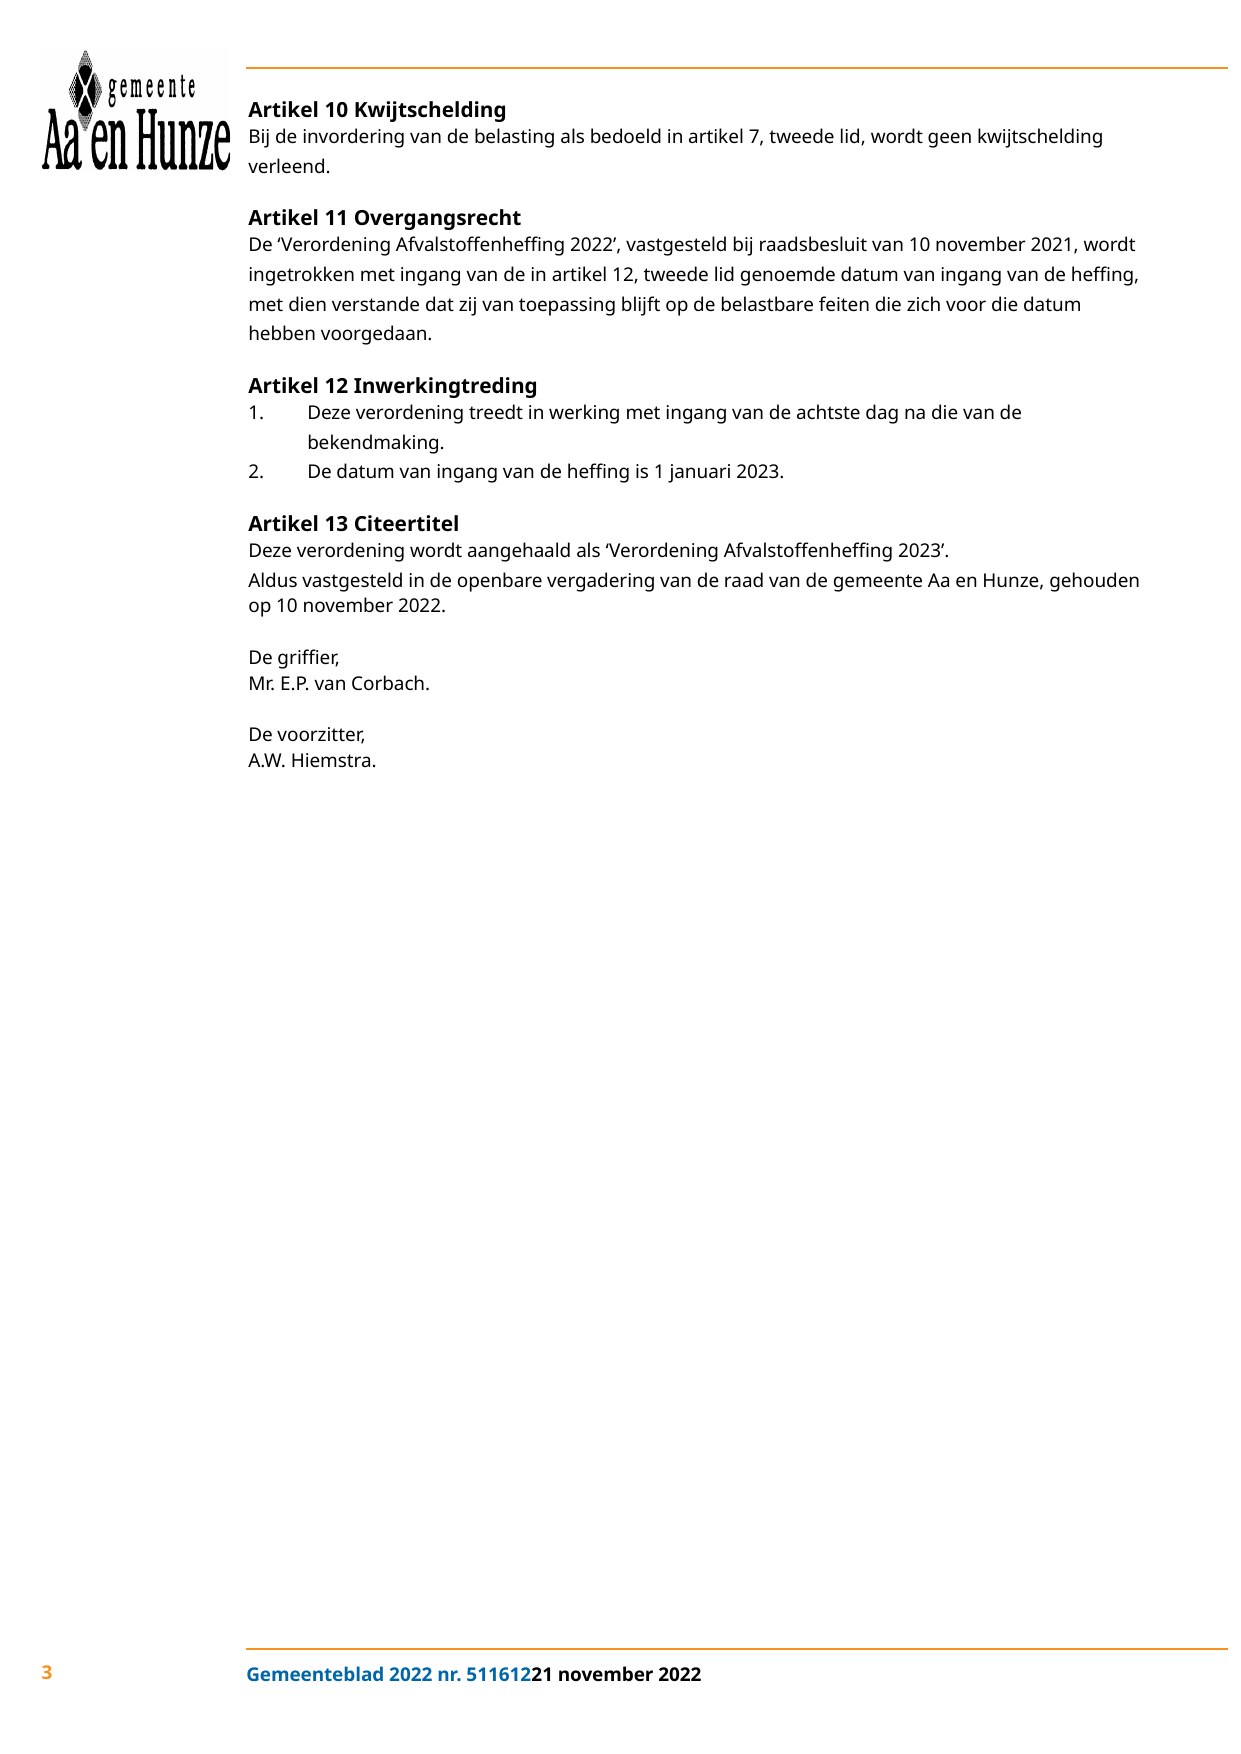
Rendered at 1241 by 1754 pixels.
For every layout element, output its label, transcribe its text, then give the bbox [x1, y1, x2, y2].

text Deze verordening wordt aangehaald als ‘Verordening Afvalstoffenheffing 2023’. [248, 537, 1152, 563]
list Deze verordening treedt in werking met ingang van de achtste dag na die van de bekendmaking. [248, 399, 1152, 454]
picture [41, 47, 231, 172]
text Artikel 10 Kwijtschelding [248, 95, 1152, 123]
list De datum van ingang van de heffing is 1 januari 2023. [248, 458, 1152, 484]
text Mr. E.P. van Corbach. [248, 670, 1152, 696]
text De griffier, [248, 644, 1152, 670]
text Artikel 12 Inwerkingtreding [248, 371, 1152, 399]
text Bij de invordering van de belasting als bedoeld in artikel 7, tweede lid, wordt geen kwijtschelding verleend. [248, 123, 1152, 178]
text Artikel 13 Citeertitel [248, 509, 1152, 537]
text De ‘Verordening Afvalstoffenheffing 2022’, vastgesteld bij raadsbesluit van 10 november 2021, wordt ingetrokken met ingang van de in artikel 12, tweede lid genoemde datum van ingang van de heffing, met dien verstande dat zij van toepassing blijft op de belastbare feiten die zich voor die datum hebben voorgedaan. [248, 232, 1152, 346]
text Artikel 11 Overgangsrecht [248, 203, 1152, 232]
text A.W. Hiemstra. [248, 747, 1152, 773]
text De voorzitter, [248, 721, 1152, 747]
text Aldus vastgesteld in de openbare vergadering van de raad van de gemeente Aa en Hunze, gehouden op 10 november 2022. [248, 567, 1152, 618]
